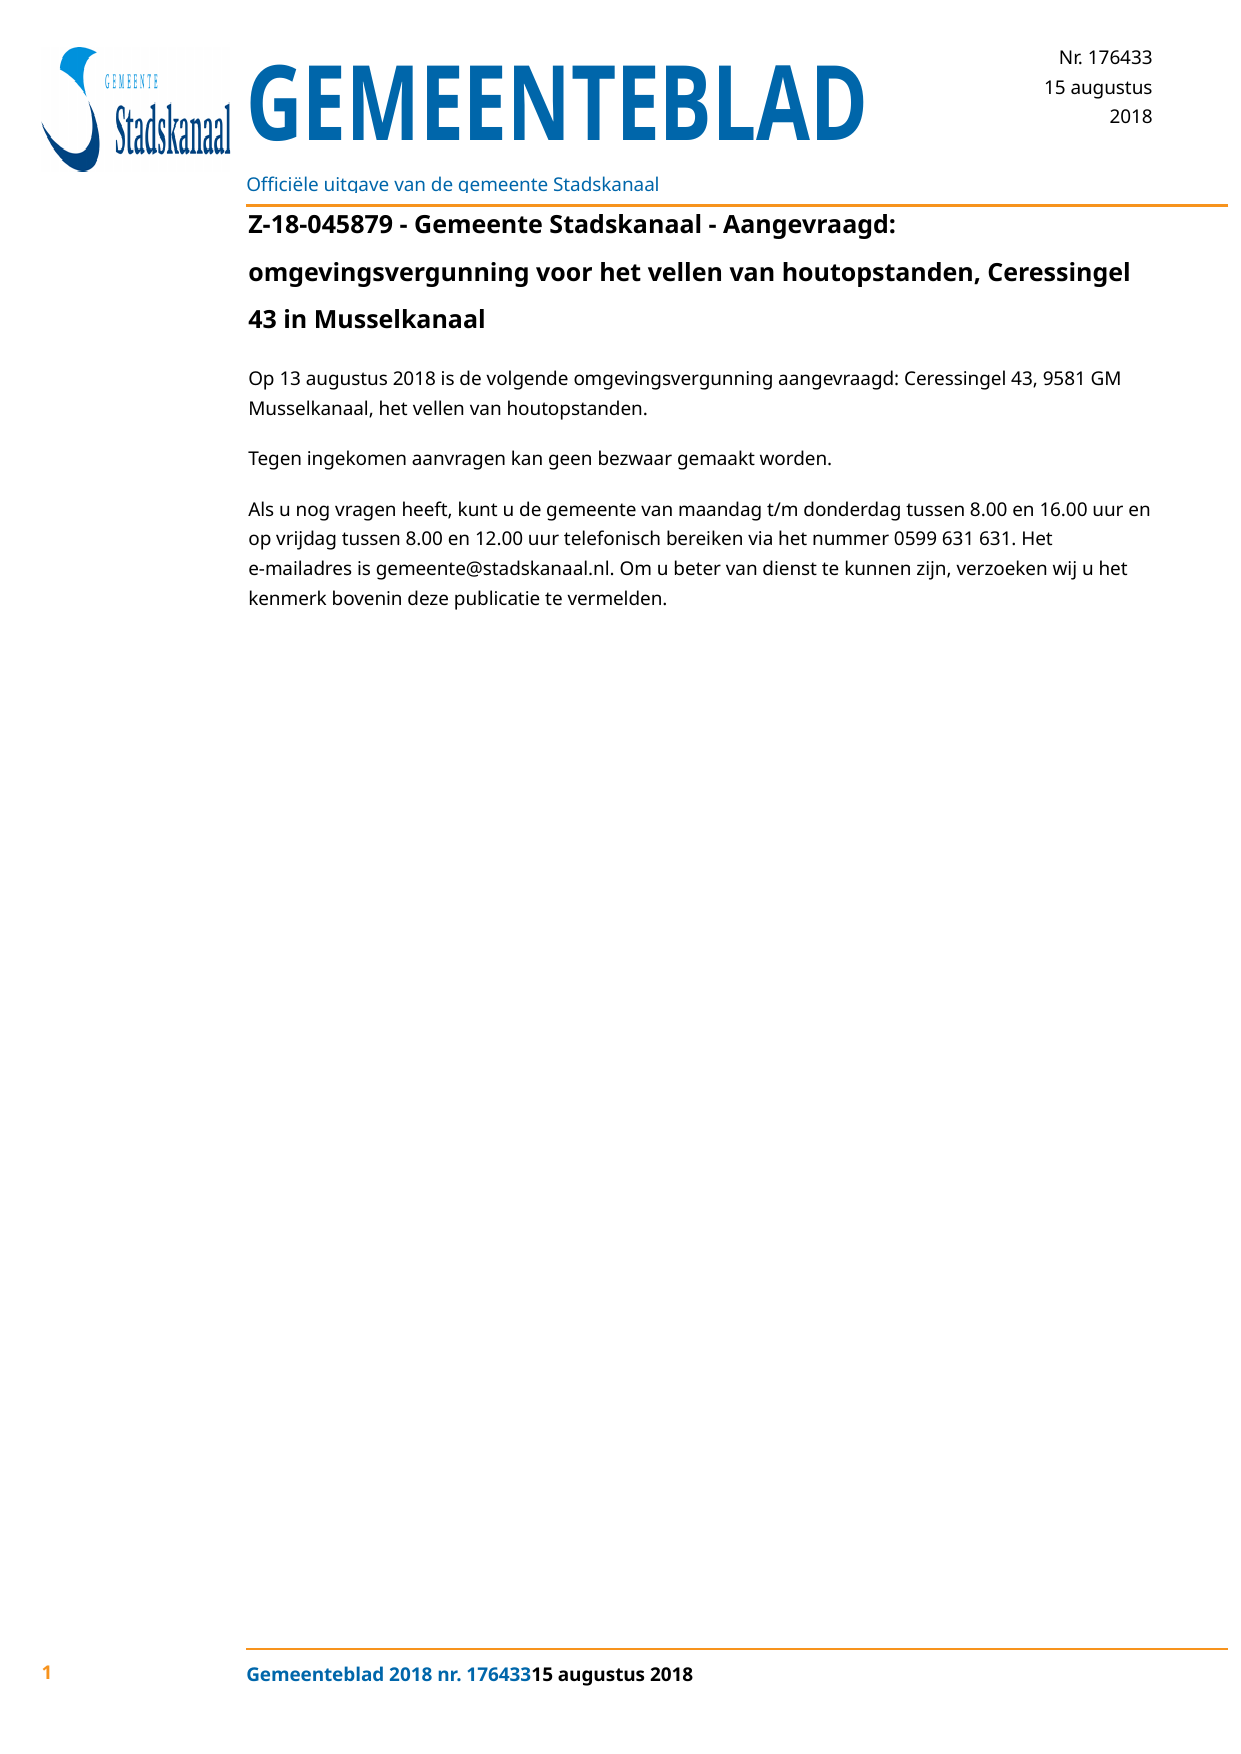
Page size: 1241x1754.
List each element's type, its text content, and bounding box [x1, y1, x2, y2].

text Als u nog vragen heeft, kunt u de gemeente van maandag t/m donderdag tussen 8.00 en 16.00 uur en op vrijdag tussen 8.00 en 12.00 uur telefonisch bereiken via het nummer 0599 631 631. Het e‑mailadres is gemeente@stadskanaal.nl. Om u beter van dienst te kunnen zijn, verzoeken wij u het kenmerk bovenin deze publicatie te vermelden. [248, 496, 1152, 610]
picture [41, 47, 231, 172]
text Tegen ingekomen aanvragen kan geen bezwaar gemaakt worden. [248, 446, 1152, 471]
text Op 13 augustus 2018 is de volgende omgevingsvergunning aangevraagd: Ceressingel 43, 9581 GM Musselkanaal, het vellen van houtopstanden. [248, 366, 1152, 421]
text Z-18-045879 - Gemeente Stadskanaal - Aangevraagd: omgevingsvergunning voor het vellen van houtopstanden, Ceressingel 43 in Musselkanaal [248, 207, 1152, 336]
